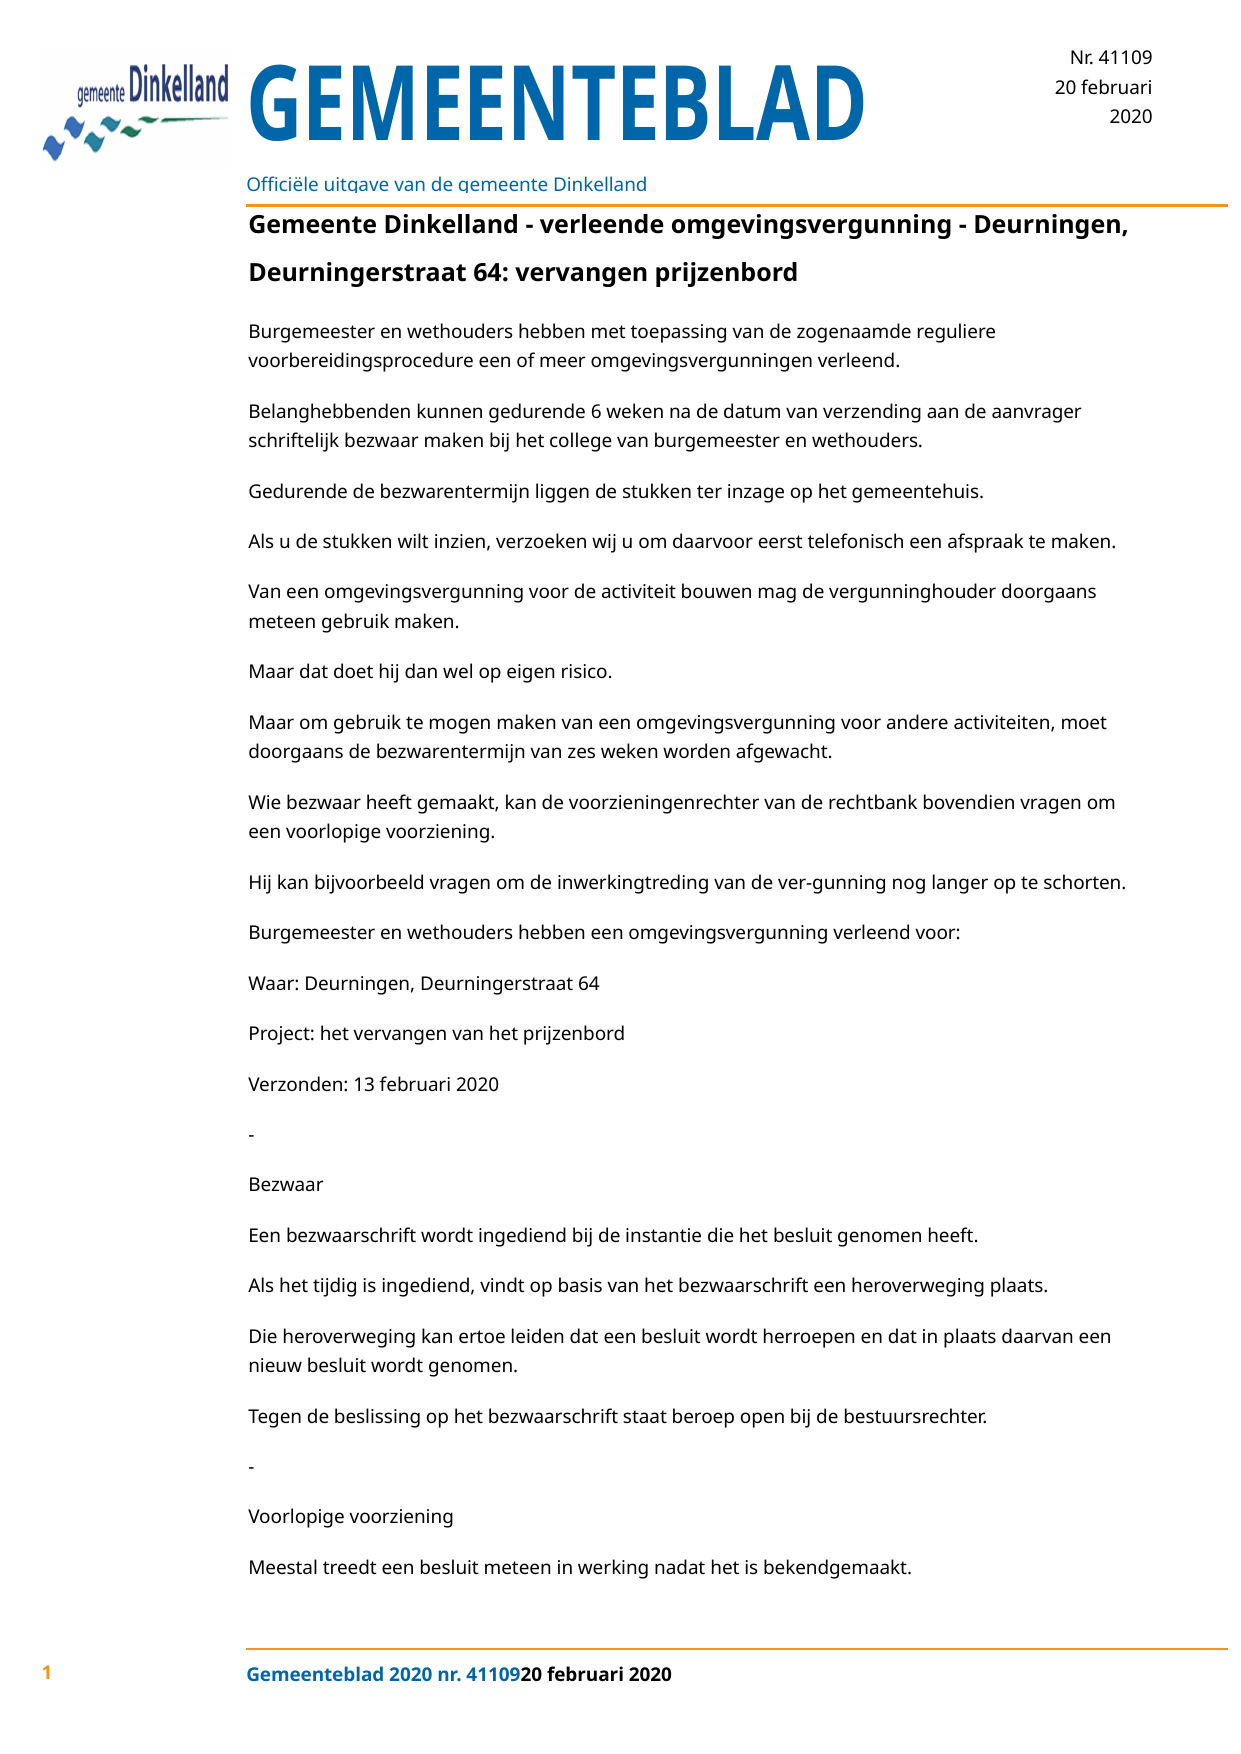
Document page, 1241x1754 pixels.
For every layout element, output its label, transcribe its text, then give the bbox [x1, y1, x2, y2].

text Verzonden: 13 februari 2020 [248, 1071, 1152, 1097]
text Als het tijdig is ingediend, vindt op basis van het bezwaarschrift een heroverweging plaats. [248, 1272, 1152, 1298]
text Maar dat doet hij dan wel op eigen risico. [248, 659, 1152, 684]
text Project: het vervangen van het prijzenbord [248, 1020, 1152, 1046]
text Van een omgevingsvergunning voor de activiteit bouwen mag de vergunninghouder doorgaans meteen gebruik maken. [248, 579, 1152, 634]
text Belanghebbenden kunnen gedurende 6 weken na de datum van verzending aan de aanvrager schriftelijk bezwaar maken bij het college van burgemeester en wethouders. [248, 398, 1152, 453]
text Burgemeester en wethouders hebben een omgevingsvergunning verleend voor: [248, 919, 1152, 945]
text Maar om gebruik te mogen maken van een omgevingsvergunning voor andere activiteiten, moet doorgaans de bezwarentermijn van zes weken worden afgewacht. [248, 709, 1152, 764]
text Waar: Deurningen, Deurningerstraat 64 [248, 970, 1152, 996]
text Voorlopige voorziening [248, 1504, 1152, 1529]
picture [41, 47, 231, 172]
text Burgemeester en wethouders hebben met toepassing van de zogenaamde reguliere voorbereidingsprocedure een of meer omgevingsvergunningen verleend. [248, 318, 1152, 373]
text Wie bezwaar heeft gemaakt, kan de voorzieningenrechter van de rechtbank bovendien vragen om een voorlopige voorziening. [248, 789, 1152, 844]
text Gedurende de bezwarentermijn liggen de stukken ter inzage op het gemeentehuis. [248, 478, 1152, 504]
text - [248, 1453, 1152, 1479]
text Tegen de beslissing op het bezwaarschrift staat beroep open bij de bestuursrechter. [248, 1403, 1152, 1429]
text Gemeente Dinkelland - verleende omgevingsvergunning - Deurningen, Deurningerstraat 64: vervangen prijzenbord [248, 207, 1152, 288]
text Meestal treedt een besluit meteen in werking nadat het is bekendgemaakt. [248, 1554, 1152, 1580]
text Als u de stukken wilt inzien, verzoeken wij u om daarvoor eerst telefonisch een afspraak te maken. [248, 528, 1152, 554]
text Bezwaar [248, 1172, 1152, 1197]
text - [248, 1121, 1152, 1147]
text Die heroverweging kan ertoe leiden dat een besluit wordt herroepen en dat in plaats daarvan een nieuw besluit wordt genomen. [248, 1323, 1152, 1378]
text Een bezwaarschrift wordt ingediend bij de instantie die het besluit genomen heeft. [248, 1222, 1152, 1248]
text Hij kan bijvoorbeeld vragen om de inwerkingtreding van de ver-gunning nog langer op te schorten. [248, 869, 1152, 895]
